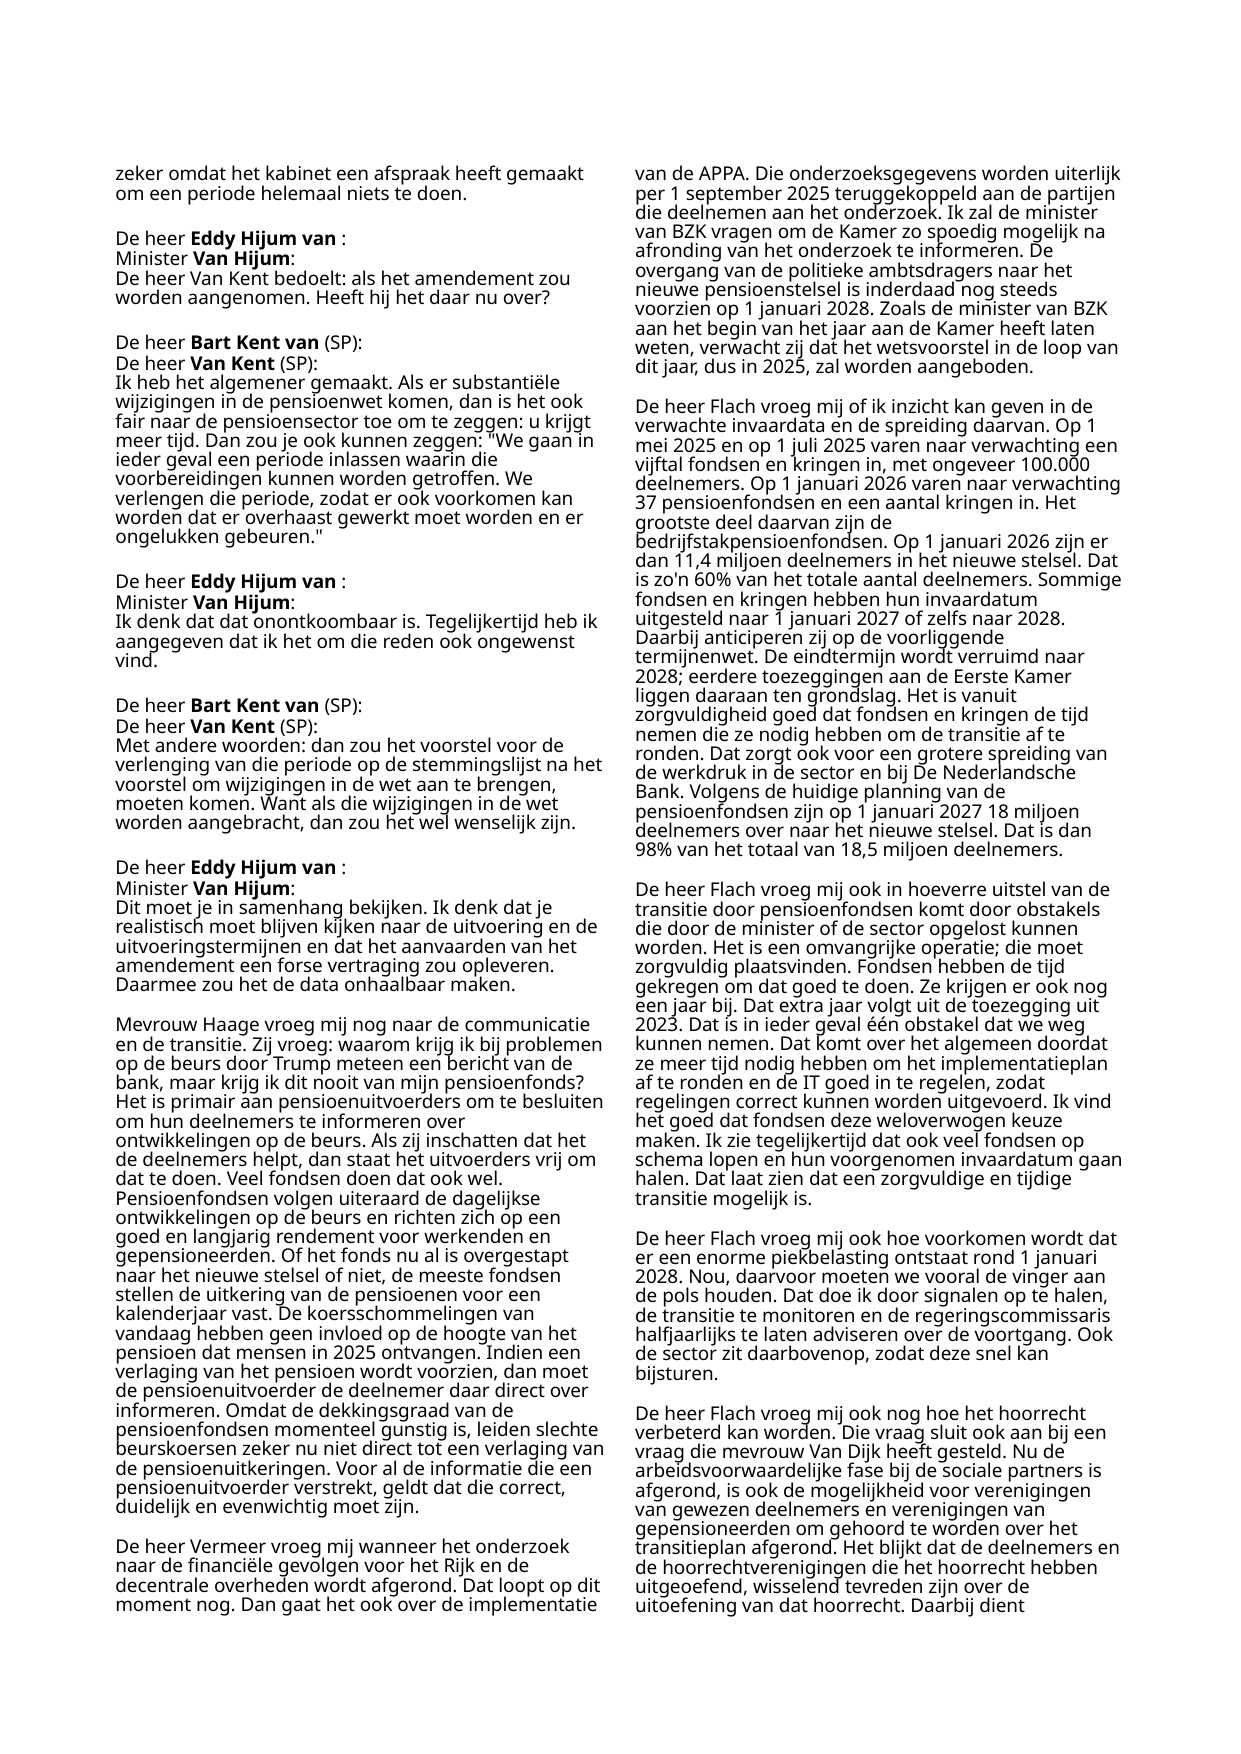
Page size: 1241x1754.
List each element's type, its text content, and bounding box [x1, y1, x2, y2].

text De heer Van Kent bedoelt: als het amendement zou worden aangenomen. Heeft hij het daar nu over? [115, 270, 605, 308]
text De heer Eddy Hijum van : [115, 225, 605, 250]
text Ik denk dat dat onontkoombaar is. Tegelijkertijd heb ik aangegeven dat ik het om die reden ook ongewenst vind. [115, 613, 605, 671]
text De heer Vermeer vroeg mij wanneer het onderzoek naar de financiële gevolgen voor het Rijk en de decentrale overheden wordt afgerond. Dat loopt op dit moment nog. Dan gaat het ook over de implementatie [115, 1538, 605, 1615]
text De heer Van Kent (SP): [115, 718, 605, 737]
text Dit moet je in samenhang bekijken. Ik denk dat je realistisch moet blijven kijken naar de uitvoering en de uitvoeringstermijnen en dat het aanvaarden van het amendement een forse vertraging zou opleveren. Daarmee zou het de data onhaalbaar maken. [115, 899, 605, 996]
text De heer Van Kent (SP): [115, 355, 605, 374]
text De heer Flach vroeg mij of ik inzicht kan geven in de verwachte invaardata en de spreiding daarvan. Op 1 mei 2025 en op 1 juli 2025 varen naar verwachting een vijftal fondsen en kringen in, met ongeveer 100.000 deelnemers. Op 1 januari 2026 varen naar verwachting 37 pensioenfondsen en een aantal kringen in. Het grootste deel daarvan zijn de bedrijfstakpensioenfondsen. Op 1 januari 2026 zijn er dan 11,4 miljoen deelnemers in het nieuwe stelsel. Dat is zo'n 60% van het totale aantal deelnemers. Sommige fondsen en kringen hebben hun invaardatum uitgesteld naar 1 januari 2027 of zelfs naar 2028. Daarbij anticiperen zij op de voorliggende termijnenwet. De eindtermijn wordt verruimd naar 2028; eerdere toezeggingen aan de Eerste Kamer liggen daaraan ten grondslag. Het is vanuit zorgvuldigheid goed dat fondsen en kringen de tijd nemen die ze nodig hebben om de transitie af te ronden. Dat zorgt ook voor een grotere spreiding van de werkdruk in de sector en bij De Nederlandsche Bank. Volgens de huidige planning van de pensioenfondsen zijn op 1 januari 2027 18 miljoen deelnemers over naar het nieuwe stelsel. Dat is dan 98% van het totaal van 18,5 miljoen deelnemers. [635, 398, 1125, 861]
text van de APPA. Die onderzoeksgegevens worden uiterlijk per 1 september 2025 teruggekoppeld aan de partijen die deelnemen aan het onderzoek. Ik zal de minister van BZK vragen om de Kamer zo spoedig mogelijk na afronding van het onderzoek te informeren. De overgang van de politieke ambtsdragers naar het nieuwe pensioenstelsel is inderdaad nog steeds voorzien op 1 januari 2028. Zoals de minister van BZK aan het begin van het jaar aan de Kamer heeft laten weten, verwacht zij dat het wetsvoorstel in de loop van dit jaar, dus in 2025, zal worden aangeboden. [635, 165, 1125, 377]
text De heer Bart Kent van (SP): [115, 692, 605, 718]
text De heer Eddy Hijum van : [115, 854, 605, 880]
text De heer Flach vroeg mij ook nog hoe het hoorrecht verbeterd kan worden. Die vraag sluit ook aan bij een vraag die mevrouw Van Dijk heeft gesteld. Nu de arbeidsvoorwaardelijke fase bij de sociale partners is afgerond, is ook de mogelijkheid voor verenigingen van gewezen deelnemers en verenigingen van gepensioneerden om gehoord te worden over het transitieplan afgerond. Het blijkt dat de deelnemers en de hoorrechtverenigingen die het hoorrecht hebben uitgeoefend, wisselend tevreden zijn over de uitoefening van dat hoorrecht. Daarbij dient [635, 1404, 1125, 1616]
text De heer Bart Kent van (SP): [115, 329, 605, 355]
text Minister Van Hijum: [115, 880, 605, 899]
text De heer Flach vroeg mij ook hoe voorkomen wordt dat er een enorme piekbelasting ontstaat rond 1 januari 2028. Nou, daarvoor moeten we vooral de vinger aan de pols houden. Dat doe ik door signalen op te halen, de transitie te monitoren en de regeringscommissaris halfjaarlijks te laten adviseren over de voortgang. Ook de sector zit daarbovenop, zodat deze snel kan bijsturen. [635, 1229, 1125, 1384]
text De heer Flach vroeg mij ook in hoeverre uitstel van de transitie door pensioenfondsen komt door obstakels die door de minister of de sector opgelost kunnen worden. Het is een omvangrijke operatie; die moet zorgvuldig plaatsvinden. Fondsen hebben de tijd gekregen om dat goed te doen. Ze krijgen er ook nog een jaar bij. Dat extra jaar volgt uit de toezegging uit 2023. Dat is in ieder geval één obstakel dat we weg kunnen nemen. Dat komt over het algemeen doordat ze meer tijd nodig hebben om het implementatieplan af te ronden en de IT goed in te regelen, zodat regelingen correct kunnen worden uitgevoerd. Ik vind het goed dat fondsen deze weloverwogen keuze maken. Ik zie tegelijkertijd dat ook veel fondsen op schema lopen en hun voorgenomen invaardatum gaan halen. Dat laat zien dat een zorgvuldige en tijdige transitie mogelijk is. [635, 881, 1125, 1209]
text Mevrouw Haage vroeg mij nog naar de communicatie en de transitie. Zij vroeg: waarom krijg ik bij problemen op de beurs door Trump meteen een bericht van de bank, maar krijg ik dit nooit van mijn pensioenfonds? Het is primair aan pensioenuitvoerders om te besluiten om hun deelnemers te informeren over ontwikkelingen op de beurs. Als zij inschatten dat het de deelnemers helpt, dan staat het uitvoerders vrij om dat te doen. Veel fondsen doen dat ook wel. Pensioenfondsen volgen uiteraard de dagelijkse ontwikkelingen op de beurs en richten zich op een goed en langjarig rendement voor werkenden en gepensioneerden. Of het fonds nu al is overgestapt naar het nieuwe stelsel of niet, de meeste fondsen stellen de uitkering van de pensioenen voor een kalenderjaar vast. De koersschommelingen van vandaag hebben geen invloed op de hoogte van het pensioen dat mensen in 2025 ontvangen. Indien een verlaging van het pensioen wordt voorzien, dan moet de pensioenuitvoerder de deelnemer daar direct over informeren. Omdat de dekkingsgraad van de pensioenfondsen momenteel gunstig is, leiden slechte beurskoersen zeker nu niet direct tot een verlaging van de pensioenuitkeringen. Voor al de informatie die een pensioenuitvoerder verstrekt, geldt dat die correct, duidelijk en evenwichtig moet zijn. [115, 1016, 605, 1517]
text Minister Van Hijum: [115, 250, 605, 270]
text Met andere woorden: dan zou het voorstel voor de verlenging van die periode op de stemmingslijst na het voorstel om wijzigingen in de wet aan te brengen, moeten komen. Want als die wijzigingen in de wet worden aangebracht, dan zou het wel wenselijk zijn. [115, 737, 605, 833]
text De heer Eddy Hijum van : [115, 568, 605, 594]
text Ik heb het algemener gemaakt. Als er substantiële wijzigingen in de pensioenwet komen, dan is het ook fair naar de pensioensector toe om te zeggen: u krijgt meer tijd. Dan zou je ook kunnen zeggen: "We gaan in ieder geval een periode inlassen waarin die voorbereidingen kunnen worden getroffen. We verlengen die periode, zodat er ook voorkomen kan worden dat er overhaast gewerkt moet worden en er ongelukken gebeuren." [115, 374, 605, 547]
text Minister Van Hijum: [115, 594, 605, 613]
text zeker omdat het kabinet een afspraak heeft gemaakt om een periode helemaal niets te doen. [115, 165, 605, 204]
